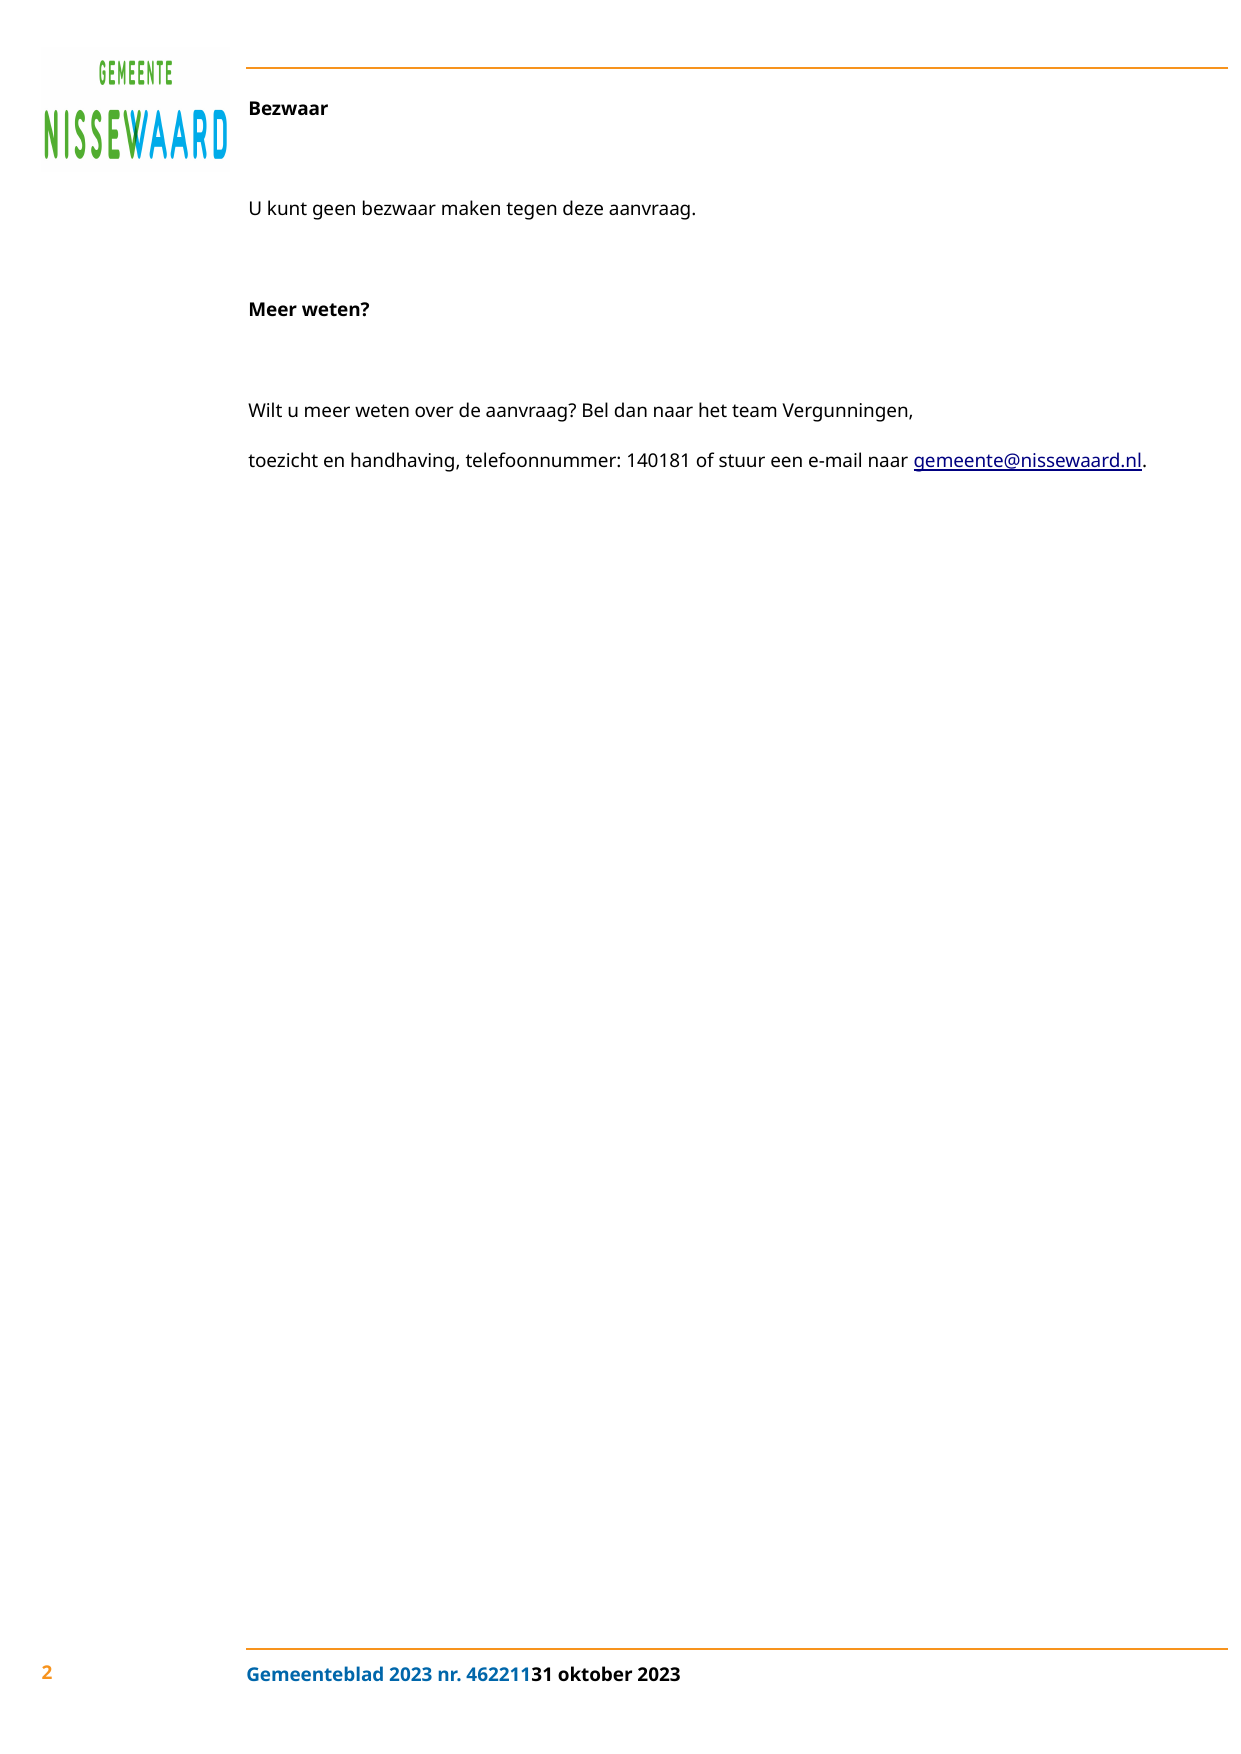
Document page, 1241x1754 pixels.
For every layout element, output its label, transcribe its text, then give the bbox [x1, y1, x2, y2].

text Bezwaar [248, 95, 1152, 121]
text Meer weten? [248, 296, 1152, 322]
picture [41, 47, 231, 172]
text Wilt u meer weten over de aanvraag? Bel dan naar het team Vergunningen, [248, 397, 1152, 423]
text toezicht en handhaving, telefoonnummer: 140181 of stuur een e-mail naar gemeente@nissewaard.nl. [248, 448, 1152, 473]
text U kunt geen bezwaar maken tegen deze aanvraag. [248, 196, 1152, 221]
